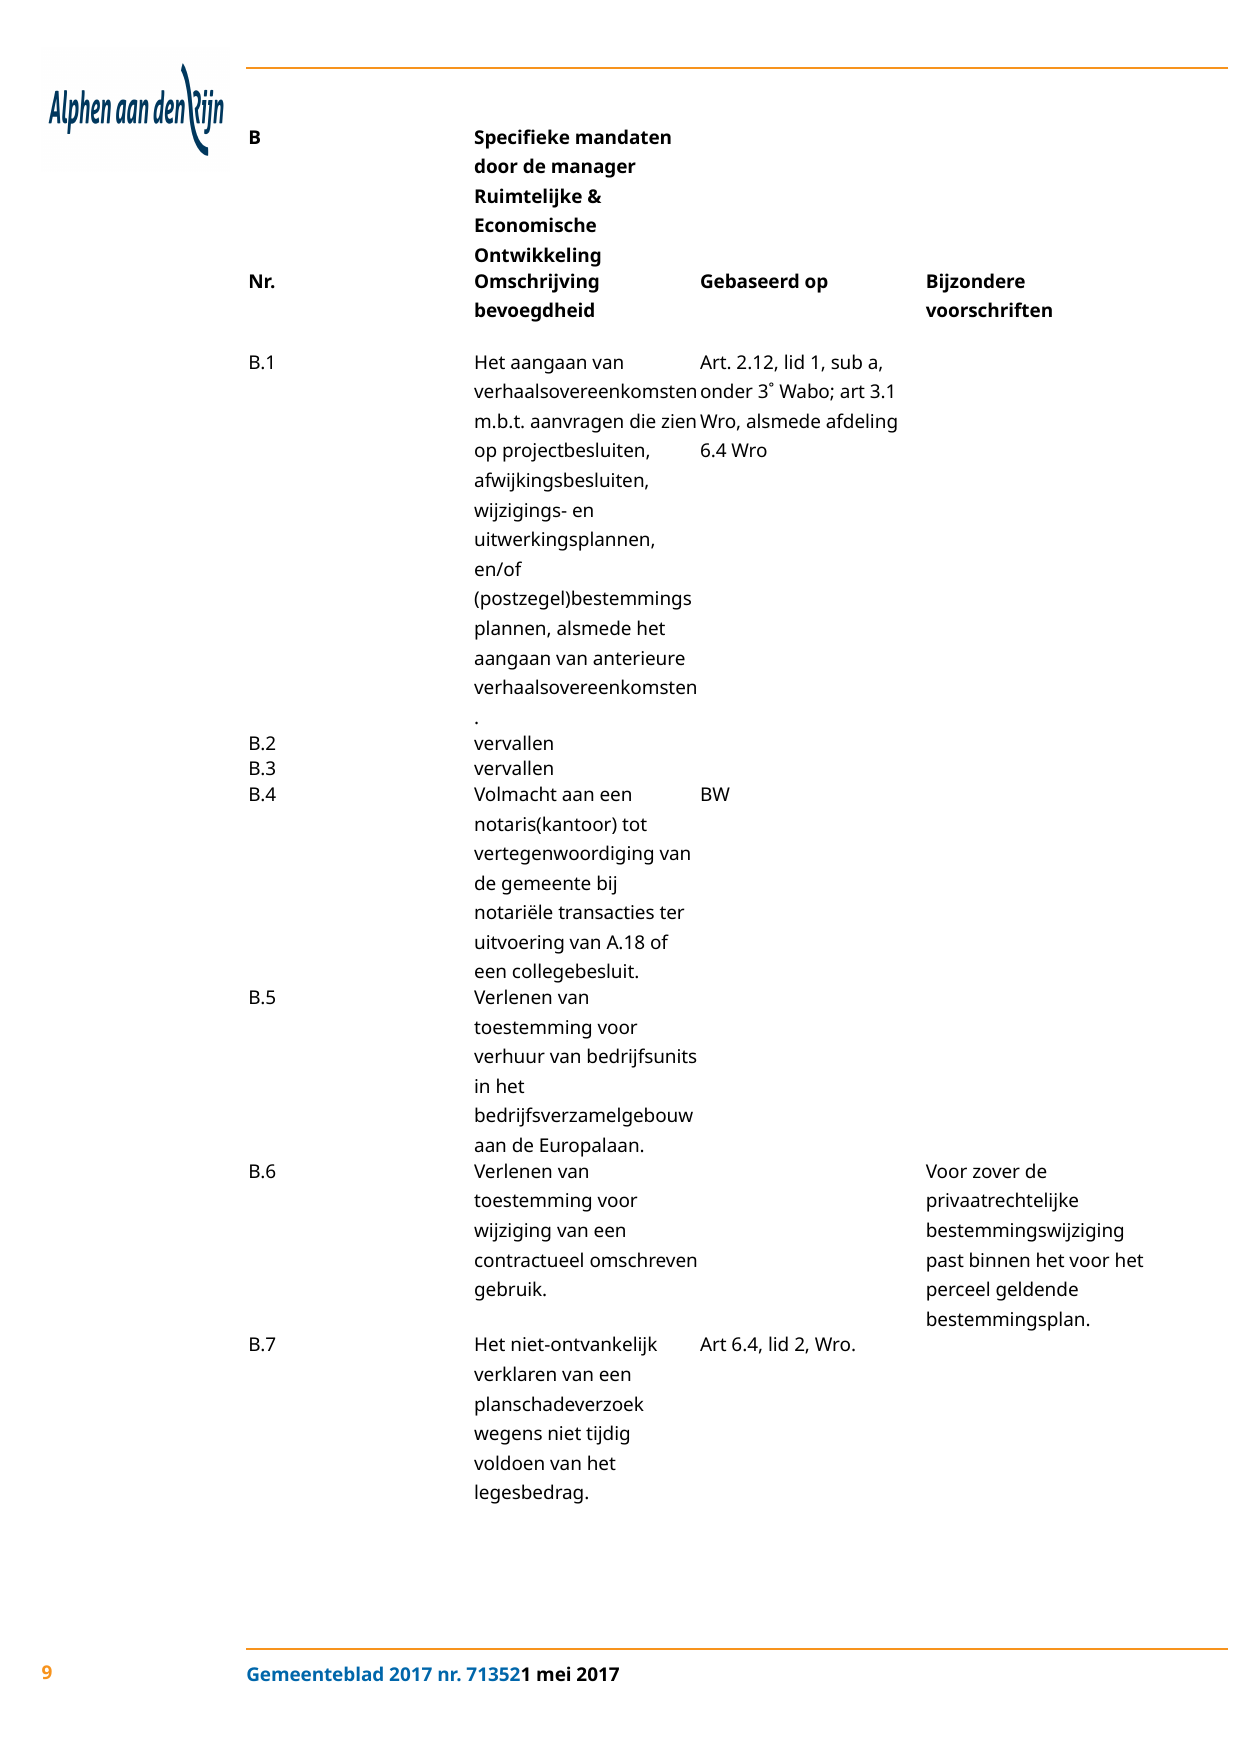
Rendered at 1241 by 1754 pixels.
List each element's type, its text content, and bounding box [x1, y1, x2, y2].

table_header Art. 2.12, lid 1, sub a, onder 3˚ Wabo; art 3.1 Wro, alsmede afdeling 6.4 Wro [700, 349, 926, 730]
table_cell [926, 730, 1152, 755]
table_cell [700, 755, 926, 781]
table_cell [926, 1332, 1152, 1505]
table_cell B.6 [248, 1158, 474, 1332]
table_cell [700, 95, 926, 121]
table_header Het aangaan van verhaalsovereenkomsten m.b.t. aanvragen die zien op projectbesluiten, afwijkingsbesluiten, wijzigings- en uitwerkingsplannen, en/of (postzegel)bestemmingsplannen, alsmede het aangaan van anterieure verhaalsovereenkomsten. [474, 349, 700, 730]
table_cell Omschrijving bevoegdheid [474, 268, 700, 323]
table_cell Voor zover de privaatrechtelijke bestemmingswijziging past binnen het voor het perceel geldende bestemmingsplan. [926, 1158, 1152, 1332]
table_cell B.4 [248, 781, 474, 984]
table_header B [248, 124, 474, 268]
table_cell [926, 95, 1152, 121]
table_cell Verlenen van toestemming voor wijziging van een contractueel omschreven gebruik. [474, 1158, 700, 1332]
table_cell Volmacht aan een notaris(kantoor) tot vertegenwoordiging van de gemeente bij notariële transacties ter uitvoering van A.18 of een collegebesluit. [474, 781, 700, 984]
table_header Specifieke mandaten door de manager Ruimtelijke & Economische Ontwikkeling [474, 124, 700, 268]
table_cell [474, 95, 700, 121]
table_cell [248, 323, 474, 349]
table_header [926, 124, 1152, 268]
table_cell B.3 [248, 755, 474, 781]
table_cell [700, 1158, 926, 1332]
picture [41, 47, 231, 172]
table_cell [248, 95, 474, 121]
table_cell [926, 984, 1152, 1158]
table_cell B.2 [248, 730, 474, 755]
table_cell [700, 730, 926, 755]
table_cell [700, 984, 926, 1158]
table_cell Verlenen van toestemming voor verhuur van bedrijfsunits in het bedrijfsverzamelgebouw aan de Europalaan. [474, 984, 700, 1158]
table_cell Gebaseerd op [700, 268, 926, 323]
table_header B.1 [248, 349, 474, 730]
table_cell B.5 [248, 984, 474, 1158]
table_cell BW [700, 781, 926, 984]
table_cell Bijzondere voorschriften [926, 268, 1152, 323]
table_cell [926, 755, 1152, 781]
table_cell vervallen [474, 755, 700, 781]
table_header [700, 124, 926, 268]
table_cell Het niet-ontvankelijk verklaren van een planschadeverzoek wegens niet tijdig voldoen van het legesbedrag. [474, 1332, 700, 1505]
table_cell vervallen [474, 730, 700, 755]
table_cell B.7 [248, 1332, 474, 1505]
table_cell Nr. [248, 268, 474, 323]
table_header [926, 349, 1152, 730]
table_cell Art 6.4, lid 2, Wro. [700, 1332, 926, 1505]
table_cell [926, 781, 1152, 984]
